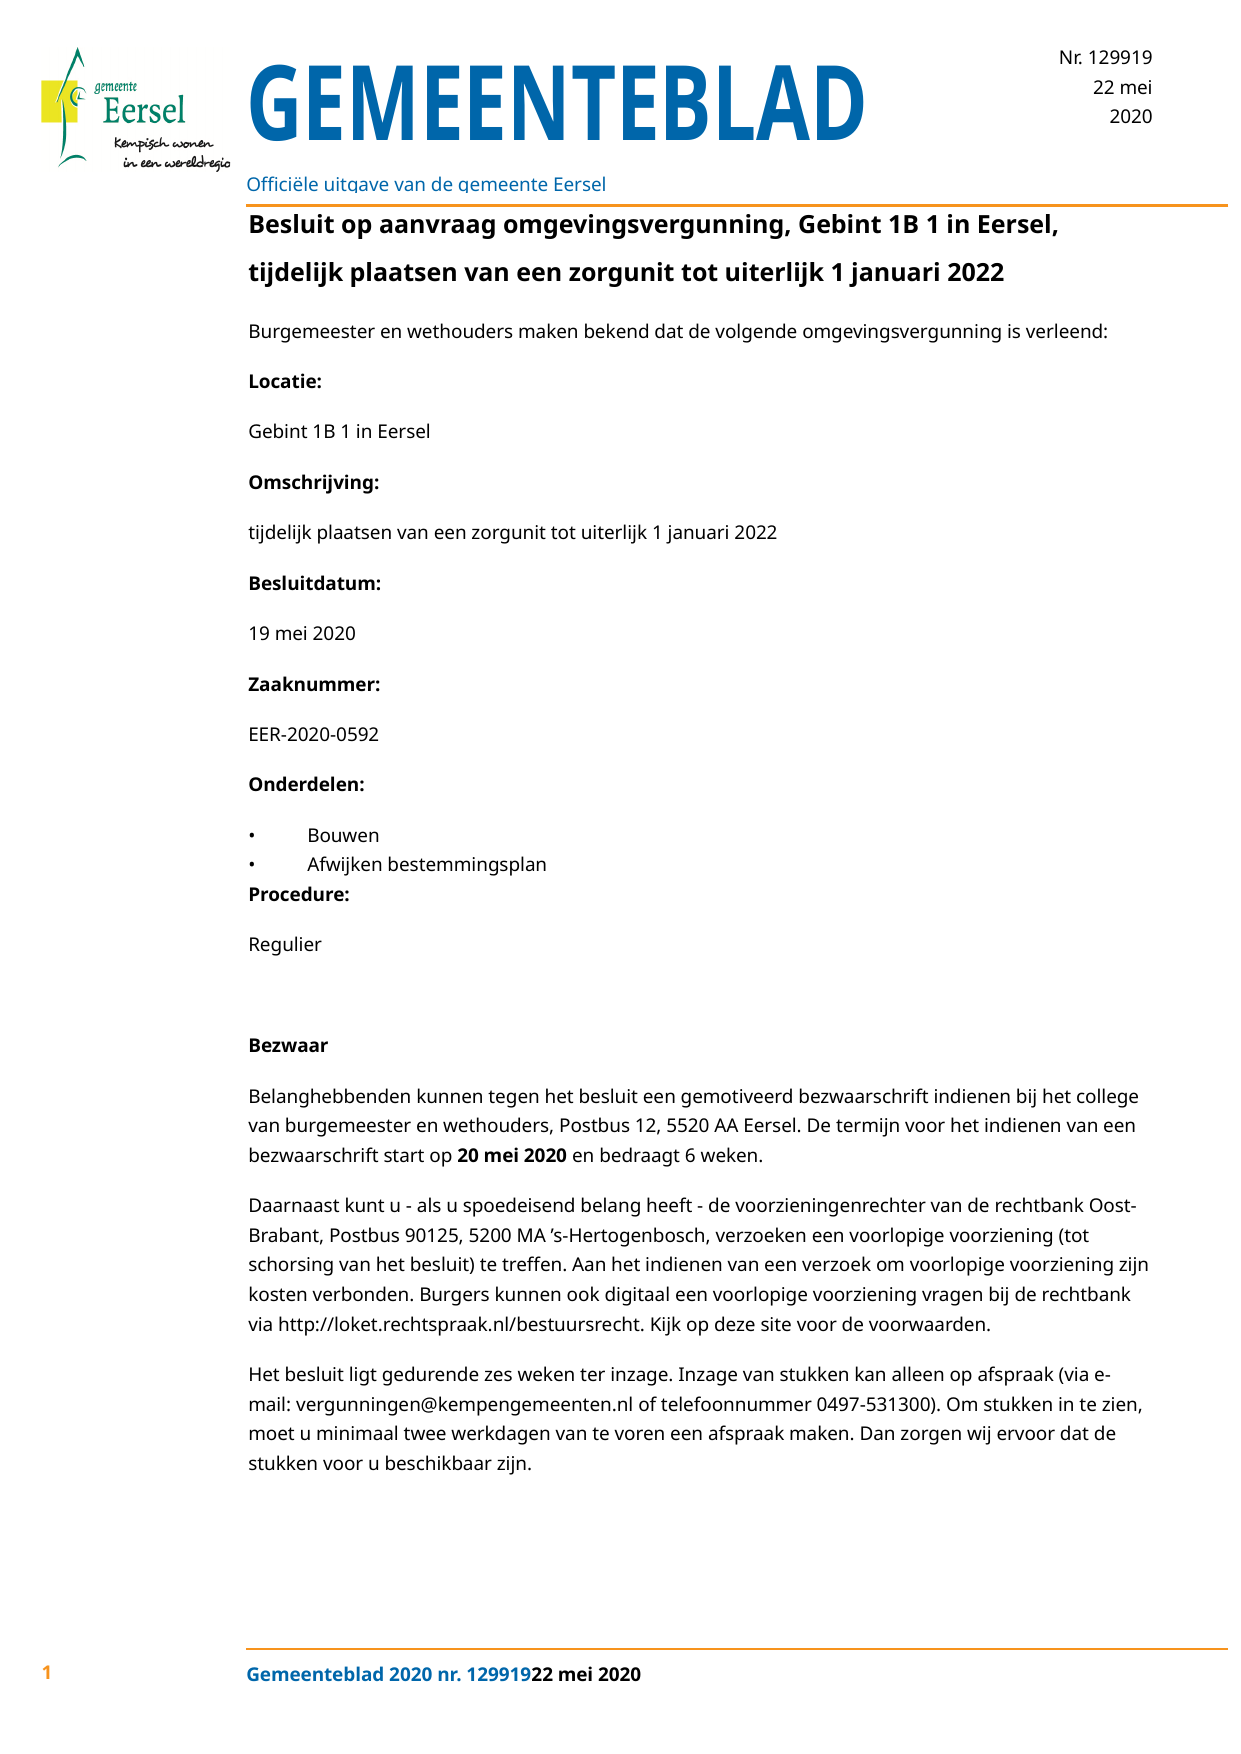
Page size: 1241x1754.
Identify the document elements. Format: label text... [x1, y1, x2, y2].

text Besluit op aanvraag omgevingsvergunning, Gebint 1B 1 in Eersel, tijdelijk plaatsen van een zorgunit tot uiterlijk 1 januari 2022 [248, 207, 1152, 288]
text Gebint 1B 1 in Eersel [248, 419, 1152, 444]
text Regulier [248, 932, 1152, 957]
text Omschrijving: [248, 469, 1152, 495]
text EER-2020-0592 [248, 721, 1152, 747]
text 19 mei 2020 [248, 620, 1152, 646]
text Locatie: [248, 368, 1152, 394]
text Zaaknummer: [248, 671, 1152, 697]
text Besluitdatum: [248, 570, 1152, 596]
text Bezwaar [248, 1032, 1152, 1058]
text Daarnaast kunt u - als u spoedeisend belang heeft - de voorzieningenrechter van de rechtbank Oost-Brabant, Postbus 90125, 5200 MA ’s-Hertogenbosch, verzoeken een voorlopige voorziening (tot schorsing van het besluit) te treffen. Aan het indienen van een verzoek om voorlopige voorziening zijn kosten verbonden. Burgers kunnen ook digitaal een voorlopige voorziening vragen bij de rechtbank via http://loket.rechtspraak.nl/bestuursrecht. Kijk op deze site voor de voorwaarden. [248, 1192, 1152, 1337]
text Burgemeester en wethouders maken bekend dat de volgende omgevingsvergunning is verleend: [248, 318, 1152, 344]
text Procedure: [248, 881, 1152, 907]
picture [41, 47, 231, 172]
text tijdelijk plaatsen van een zorgunit tot uiterlijk 1 januari 2022 [248, 519, 1152, 545]
text Belanghebbenden kunnen tegen het besluit een gemotiveerd bezwaarschrift indienen bij het college van burgemeester en wethouders, Postbus 12, 5520 AA Eersel. De termijn voor het indienen van een bezwaarschrift start op 20 mei 2020 en bedraagt 6 weken. [248, 1083, 1152, 1168]
text Onderdelen: [248, 772, 1152, 797]
list Afwijken bestemmingsplan [248, 852, 1152, 877]
text Het besluit ligt gedurende zes weken ter inzage. Inzage van stukken kan alleen op afspraak (via e-mail: vergunningen@kempengemeenten.nl of telefoonnummer 0497-531300). Om stukken in te zien, moet u minimaal twee werkdagen van te voren een afspraak maken. Dan zorgen wij ervoor dat de stukken voor u beschikbaar zijn. [248, 1361, 1152, 1476]
list Bouwen [248, 822, 1152, 848]
